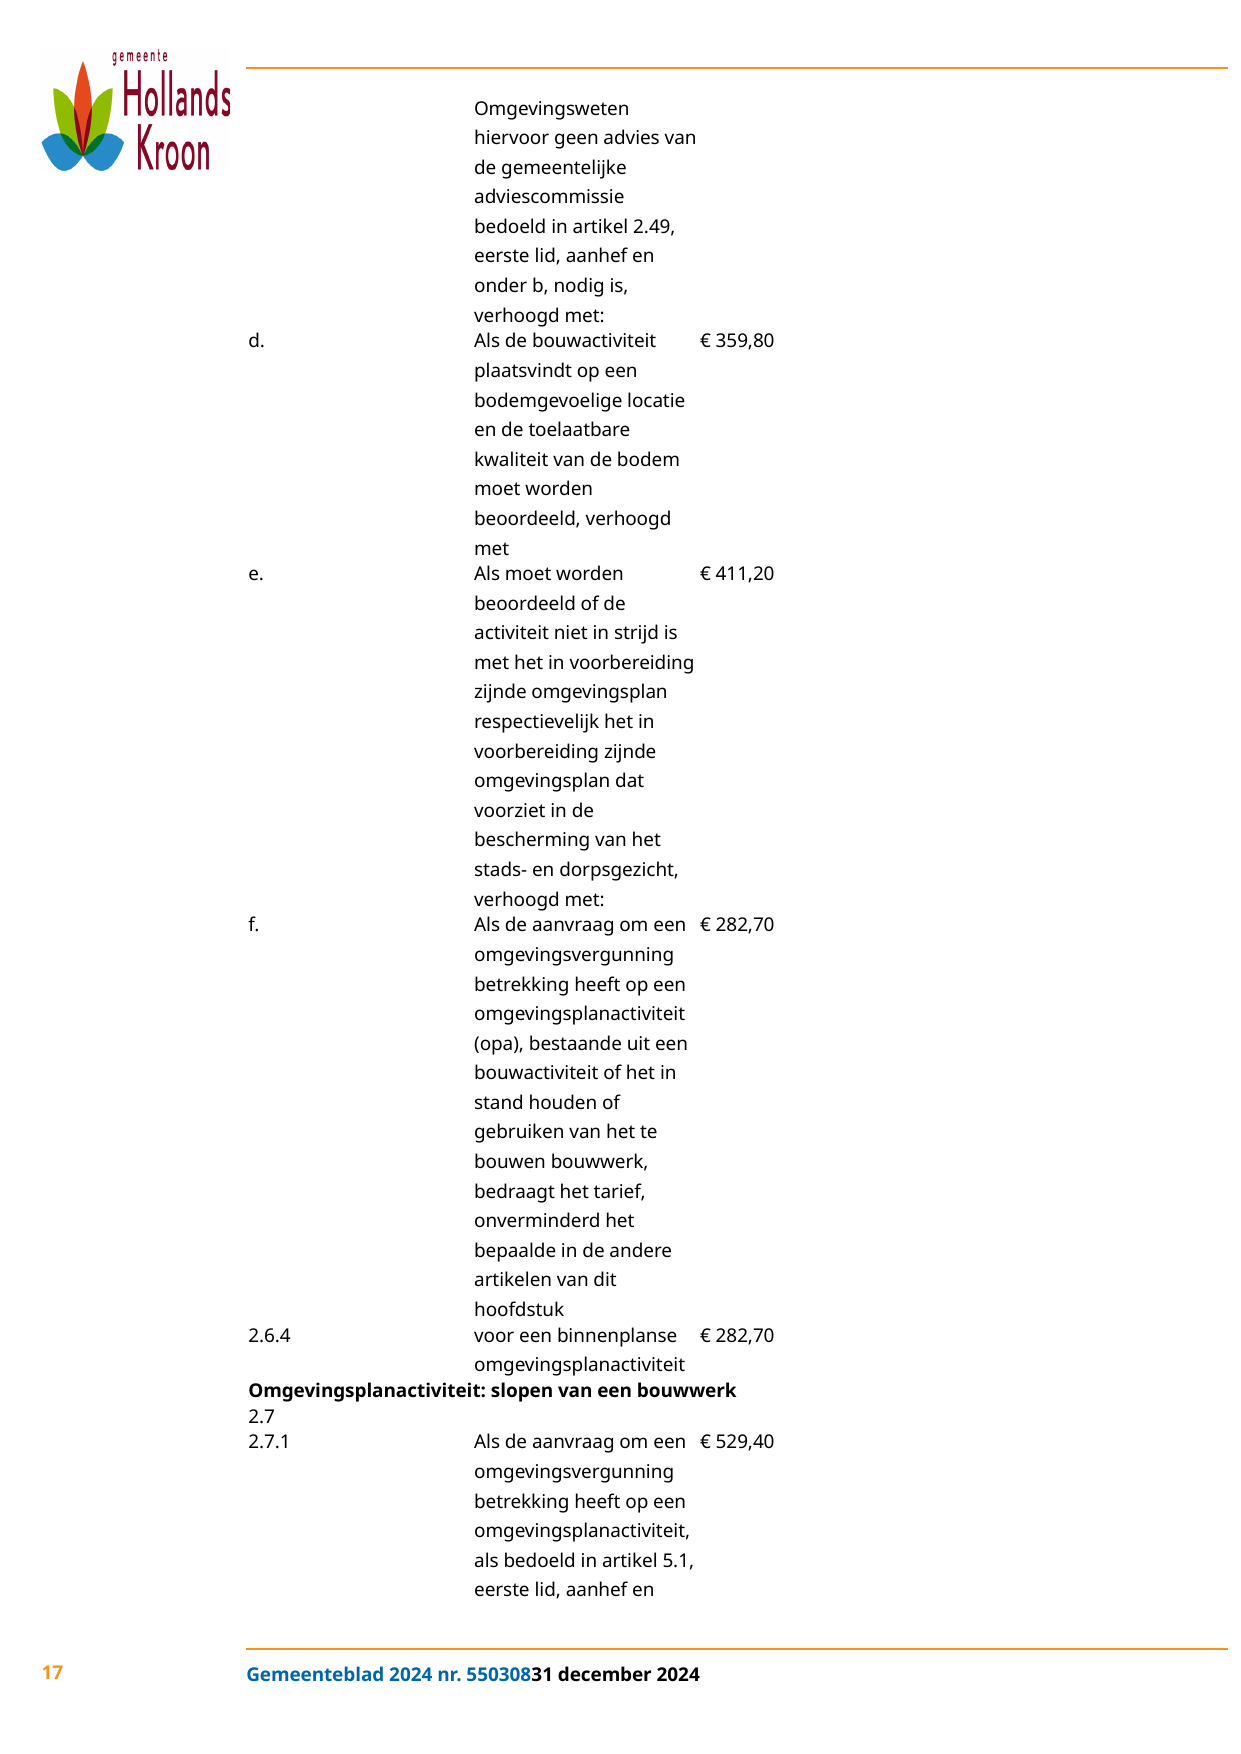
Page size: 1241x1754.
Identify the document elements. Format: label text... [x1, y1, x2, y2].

table_cell [926, 95, 1152, 328]
table_cell € 529,40 [700, 1429, 926, 1602]
table_cell 2.6.4 [248, 1322, 474, 1377]
picture [41, 47, 231, 172]
table_cell 2.7 [248, 1403, 474, 1429]
table_cell Als de bouwactiviteit plaatsvindt op een bodemgevoelige locatie en de toelaatbare kwaliteit van de bodem moet worden beoordeeld, verhoogd met [474, 328, 700, 560]
table_cell € 411,20 [700, 560, 926, 912]
table_cell [926, 1322, 1152, 1377]
table_cell € 359,80 [700, 328, 926, 560]
table_cell [248, 95, 474, 328]
table_cell d. [248, 328, 474, 560]
table_cell € 282,70 [700, 912, 926, 1322]
table_cell € 282,70 [700, 1322, 926, 1377]
table_cell voor een binnenplanse omgevingsplanactiviteit [474, 1322, 700, 1377]
table_cell [700, 95, 926, 328]
table_cell [926, 560, 1152, 912]
table_cell f. [248, 912, 474, 1322]
table_cell [700, 1403, 926, 1429]
table_cell 2.7.1 [248, 1429, 474, 1602]
table_cell Als moet worden beoordeeld of de activiteit niet in strijd is met het in voorbereiding zijnde omgevingsplan respectievelijk het in voorbereiding zijnde omgevingsplan dat voorziet in de bescherming van het stads- en dorpsgezicht, verhoogd met: [474, 560, 700, 912]
table_cell Als de aanvraag om een omgevingsvergunning betrekking heeft op een omgevingsplanactiviteit (opa), bestaande uit een bouwactiviteit of het in stand houden of gebruiken van het te bouwen bouwwerk, bedraagt het tarief, onverminderd het bepaalde in de andere artikelen van dit hoofdstuk [474, 912, 700, 1322]
table_cell Omgevingsplanactiviteit: slopen van een bouwwerk [248, 1377, 926, 1403]
table_cell e. [248, 560, 474, 912]
table_cell Omgevingsweten hiervoor geen advies van de gemeentelijke adviescommissie bedoeld in artikel 2.49, eerste lid, aanhef en onder b, nodig is, verhoogd met: [474, 95, 700, 328]
table_cell [474, 1403, 700, 1429]
table_cell [926, 1429, 1152, 1602]
table_cell [926, 328, 1152, 560]
table_cell [926, 1377, 1152, 1403]
table_cell [926, 1403, 1152, 1429]
table_cell [926, 912, 1152, 1322]
table_cell Als de aanvraag om een omgevingsvergunning betrekking heeft op een omgevingsplanactiviteit, als bedoeld in artikel 5.1, eerste lid, aanhef en [474, 1429, 700, 1602]
